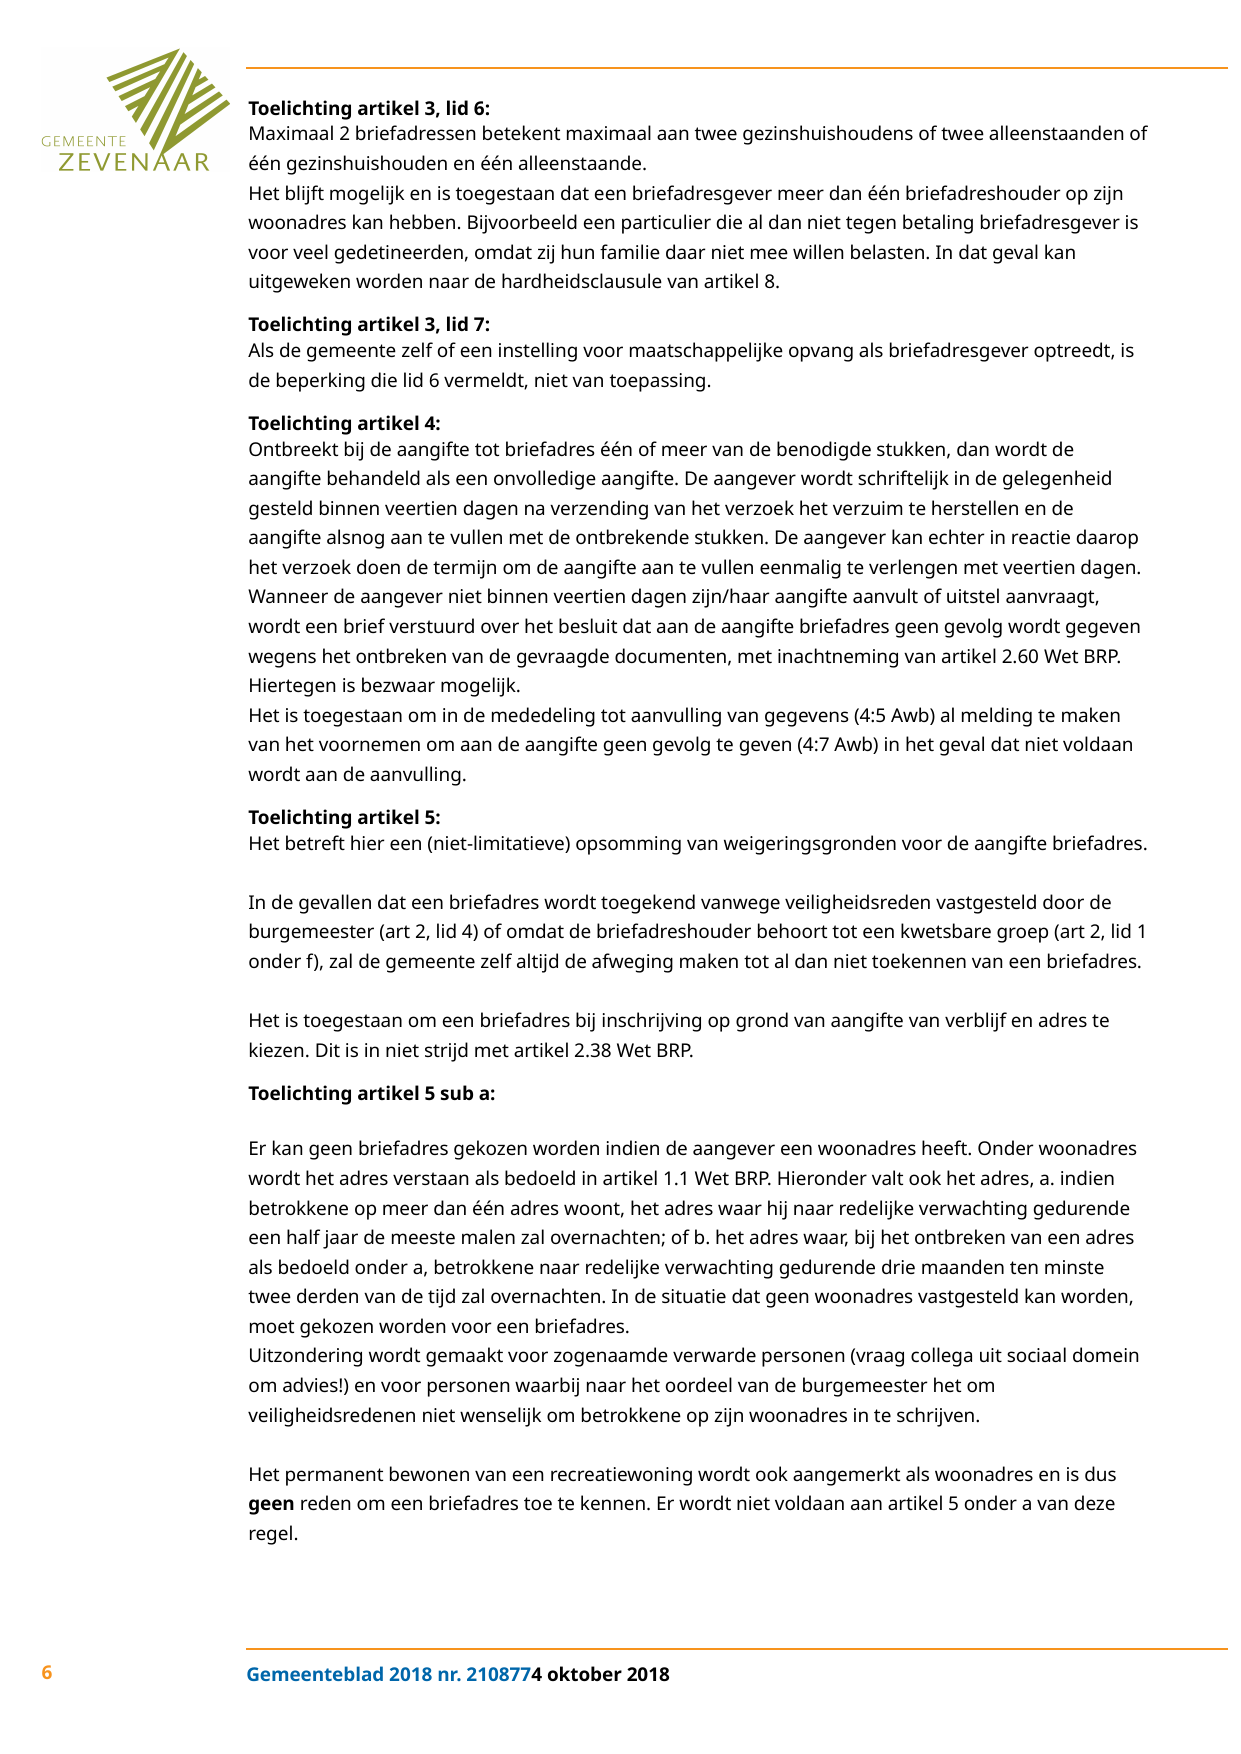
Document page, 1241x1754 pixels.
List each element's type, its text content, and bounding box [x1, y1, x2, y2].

picture [41, 47, 231, 172]
text Het betreft hier een (niet-limitatieve) opsomming van weigeringsgronden voor de aangifte briefadres. [248, 830, 1152, 856]
text Wanneer de aangever niet binnen veertien dagen zijn/haar aangifte aanvult of uitstel aanvraagt, wordt een brief verstuurd over het besluit dat aan de aangifte briefadres geen gevolg wordt gegeven wegens het ontbreken van de gevraagde documenten, met inachtneming van artikel 2.60 Wet BRP. Hiertegen is bezwaar mogelijk. [248, 584, 1152, 698]
text Als de gemeente zelf of een instelling voor maatschappelijke opvang als briefadresgever optreedt, is de beperking die lid 6 vermeldt, niet van toepassing. [248, 337, 1152, 393]
text Het is toegestaan om een briefadres bij inschrijving op grond van aangifte van verblijf en adres te kiezen. Dit is in niet strijd met artikel 2.38 Wet BRP. [248, 1007, 1152, 1063]
text In de gevallen dat een briefadres wordt toegekend vanwege veiligheidsreden vastgesteld door de burgemeester (art 2, lid 4) of omdat de briefadreshouder behoort tot een kwetsbare groep (art 2, lid 1 onder f), zal de gemeente zelf altijd de afweging maken tot al dan niet toekennen van een briefadres. [248, 889, 1152, 974]
text Maximaal 2 briefadressen betekent maximaal aan twee gezinshuishoudens of twee alleenstaanden of één gezinshuishouden en één alleenstaande. [248, 121, 1152, 176]
text Het is toegestaan om in de mededeling tot aanvulling van gegevens (4:5 Awb) al melding te maken van het voornemen om aan de aangifte geen gevolg te geven (4:7 Awb) in het geval dat niet voldaan wordt aan de aanvulling. [248, 702, 1152, 787]
text Ontbreekt bij de aangifte tot briefadres één of meer van de benodigde stukken, dan wordt de aangifte behandeld als een onvolledige aangifte. De aangever wordt schriftelijk in de gelegenheid gesteld binnen veertien dagen na verzending van het verzoek het verzuim te herstellen en de aangifte alsnog aan te vullen met de ontbrekende stukken. De aangever kan echter in reactie daarop het verzoek doen de termijn om de aangifte aan te vullen eenmalig te verlengen met veertien dagen. [248, 436, 1152, 580]
text Het blijft mogelijk en is toegestaan dat een briefadresgever meer dan één briefadreshouder op zijn woonadres kan hebben. Bijvoorbeeld een particulier die al dan niet tegen betaling briefadresgever is voor veel gedetineerden, omdat zij hun familie daar niet mee willen belasten. In dat geval kan uitgeweken worden naar de hardheidsclausule van artikel 8. [248, 180, 1152, 294]
text Toelichting artikel 5 sub a: [248, 1080, 1152, 1106]
text Toelichting artikel 3, lid 6: [248, 95, 1152, 121]
text Toelichting artikel 3, lid 7: [248, 312, 1152, 337]
text Toelichting artikel 5: [248, 804, 1152, 830]
text Het permanent bewonen van een recreatiewoning wordt ook aangemerkt als woonadres en is dus geen reden om een briefadres toe te kennen. Er wordt niet voldaan aan artikel 5 onder a van deze regel. [248, 1461, 1152, 1546]
text Uitzondering wordt gemaakt voor zogenaamde verwarde personen (vraag collega uit sociaal domein om advies!) en voor personen waarbij naar het oordeel van de burgemeester het om veiligheidsredenen niet wenselijk om betrokkene op zijn woonadres in te schrijven. [248, 1343, 1152, 1427]
text Er kan geen briefadres gekozen worden indien de aangever een woonadres heeft. Onder woonadres wordt het adres verstaan als bedoeld in artikel 1.1 Wet BRP. Hieronder valt ook het adres, a. indien betrokkene op meer dan één adres woont, het adres waar hij naar redelijke verwachting gedurende een half jaar de meeste malen zal overnachten; of b. het adres waar, bij het ontbreken van een adres als bedoeld onder a, betrokkene naar redelijke verwachting gedurende drie maanden ten minste twee derden van de tijd zal overnachten. In de situatie dat geen woonadres vastgesteld kan worden, moet gekozen worden voor een briefadres. [248, 1136, 1152, 1339]
text Toelichting artikel 4: [248, 410, 1152, 436]
